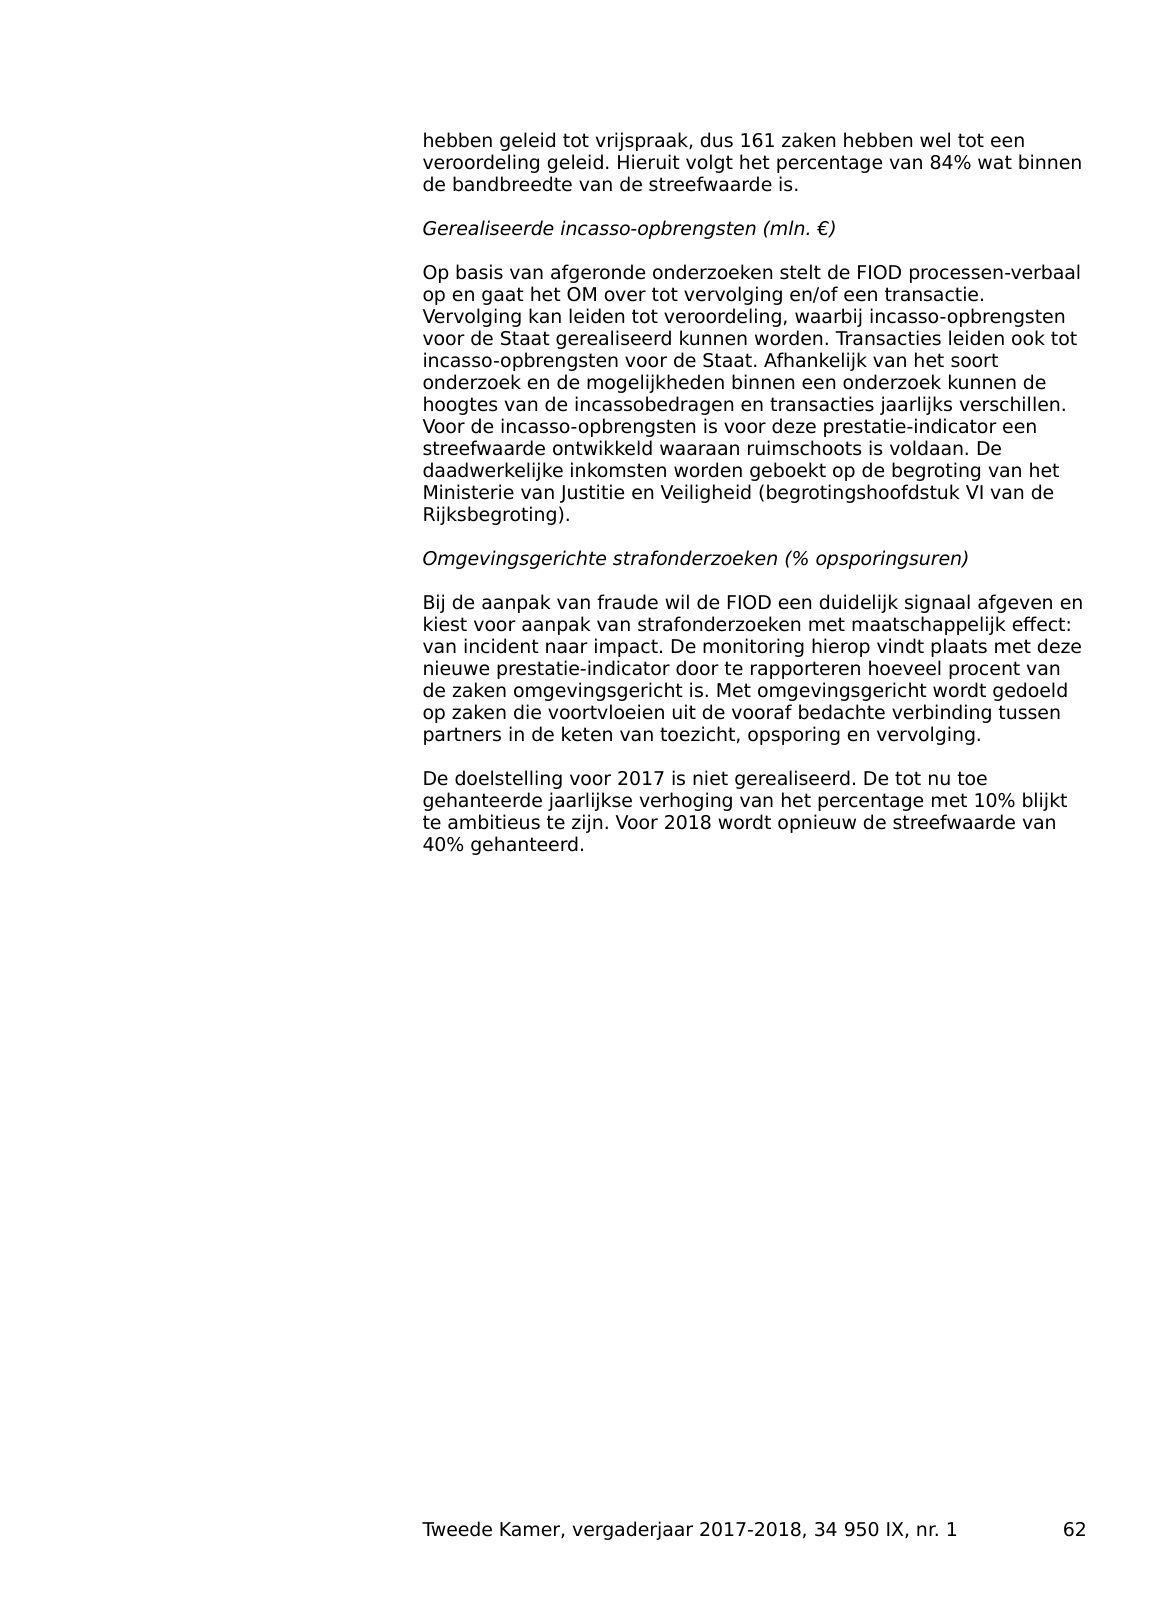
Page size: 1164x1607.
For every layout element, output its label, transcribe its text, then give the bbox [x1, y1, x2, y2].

subtitle Omgevingsgerichte strafonderzoeken (% opsporingsuren) [422, 548, 1087, 570]
text hebben geleid tot vrijspraak, dus 161 zaken hebben wel tot een veroordeling geleid. Hieruit volgt het percentage van 84% wat binnen de bandbreedte van de streefwaarde is. [422, 130, 1087, 196]
text De doelstelling voor 2017 is niet gerealiseerd. De tot nu toe gehanteerde jaarlijkse verhoging van het percentage met 10% blijkt te ambitieus te zijn. Voor 2018 wordt opnieuw de streefwaarde van 40% gehanteerd. [422, 768, 1087, 856]
text Op basis van afgeronde onderzoeken stelt de FIOD processen-verbaal op en gaat het OM over tot vervolging en/of een transactie. Vervolging kan leiden tot veroordeling, waarbij incasso-opbrengsten voor de Staat gerealiseerd kunnen worden. Transacties leiden ook tot incasso-opbrengsten voor de Staat. Afhankelijk van het soort onderzoek en de mogelijkheden binnen een onderzoek kunnen de hoogtes van de incassobedragen en transacties jaarlijks verschillen. Voor de incasso-opbrengsten is voor deze prestatie-indicator een streefwaarde ontwikkeld waaraan ruimschoots is voldaan. De daadwerkelijke inkomsten worden geboekt op de begroting van het Ministerie van Justitie en Veiligheid (begrotingshoofdstuk VI van de Rijksbegroting). [422, 262, 1087, 526]
text Bij de aanpak van fraude wil de FIOD een duidelijk signaal afgeven en kiest voor aanpak van strafonderzoeken met maatschappelijk effect: van incident naar impact. De monitoring hierop vindt plaats met deze nieuwe prestatie-indicator door te rapporteren hoeveel procent van de zaken omgevingsgericht is. Met omgevingsgericht wordt gedoeld op zaken die voortvloeien uit de vooraf bedachte verbinding tussen partners in de keten van toezicht, opsporing en vervolging. [422, 592, 1087, 746]
subtitle Gerealiseerde incasso-opbrengsten (mln. €) [422, 218, 1087, 240]
